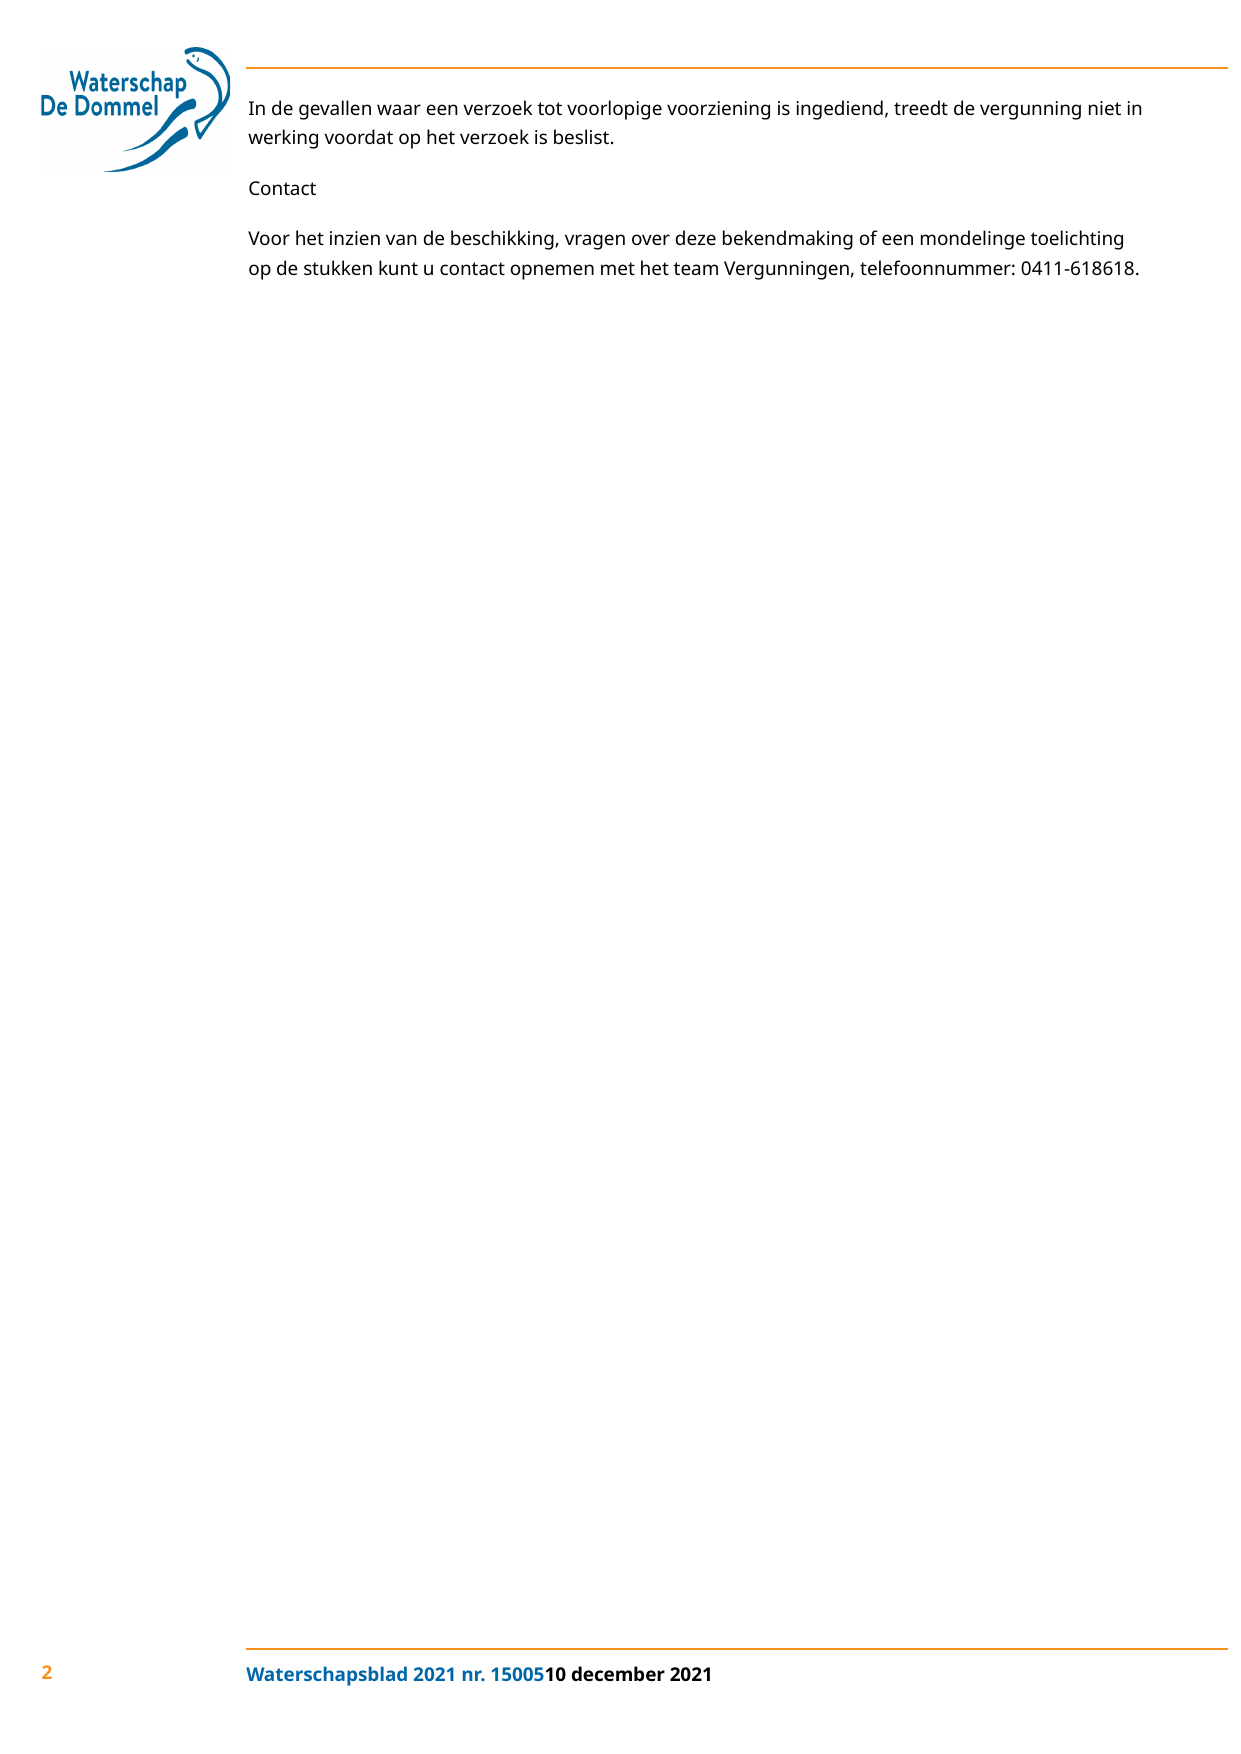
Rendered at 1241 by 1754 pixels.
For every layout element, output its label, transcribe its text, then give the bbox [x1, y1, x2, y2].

picture [41, 47, 231, 172]
text Voor het inzien van de beschikking, vragen over deze bekendmaking of een mondelinge toelichting op de stukken kunt u contact opnemen met het team Vergunningen, telefoonnummer: 0411-618618. [248, 225, 1152, 281]
text In de gevallen waar een verzoek tot voorlopige voorziening is ingediend, treedt de vergunning niet in werking voordat op het verzoek is beslist. [248, 95, 1152, 150]
picture [198, 118, 210, 131]
text Contact [248, 175, 1152, 201]
picture [204, 47, 231, 76]
picture [45, 99, 51, 111]
